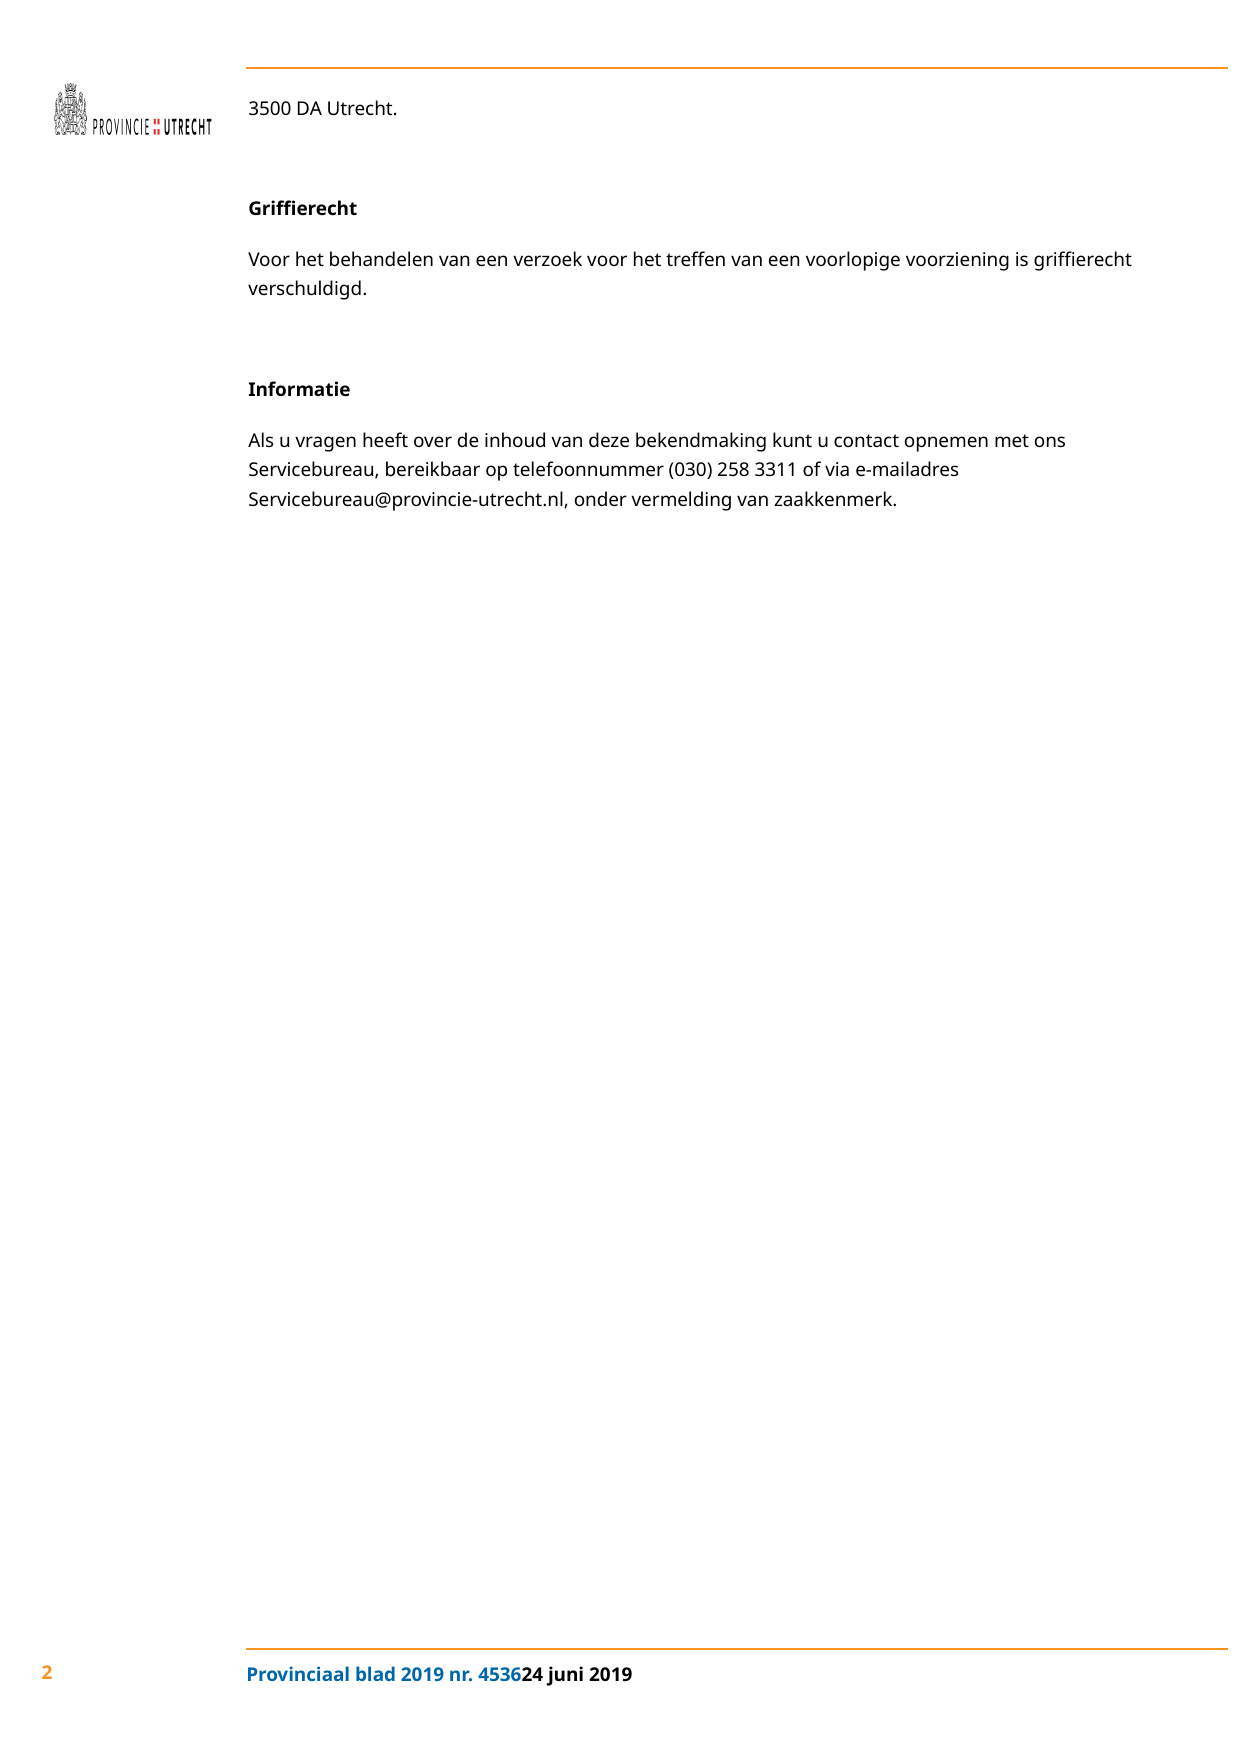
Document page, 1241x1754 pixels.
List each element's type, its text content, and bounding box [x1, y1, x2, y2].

text Als u vragen heeft over de inhoud van deze bekendmaking kunt u contact opnemen met ons Servicebureau, bereikbaar op telefoonnummer (030) 258 3311 of via e-mailadres Servicebureau@provincie-utrecht.nl, onder vermelding van zaakkenmerk. [248, 427, 1152, 512]
text Informatie [248, 376, 1152, 402]
picture [41, 47, 231, 172]
text Voor het behandelen van een verzoek voor het treffen van een voorlopige voorziening is griffierecht verschuldigd. [248, 246, 1152, 301]
text 3500 DA Utrecht. [248, 95, 1152, 121]
text Griffierecht [248, 196, 1152, 221]
